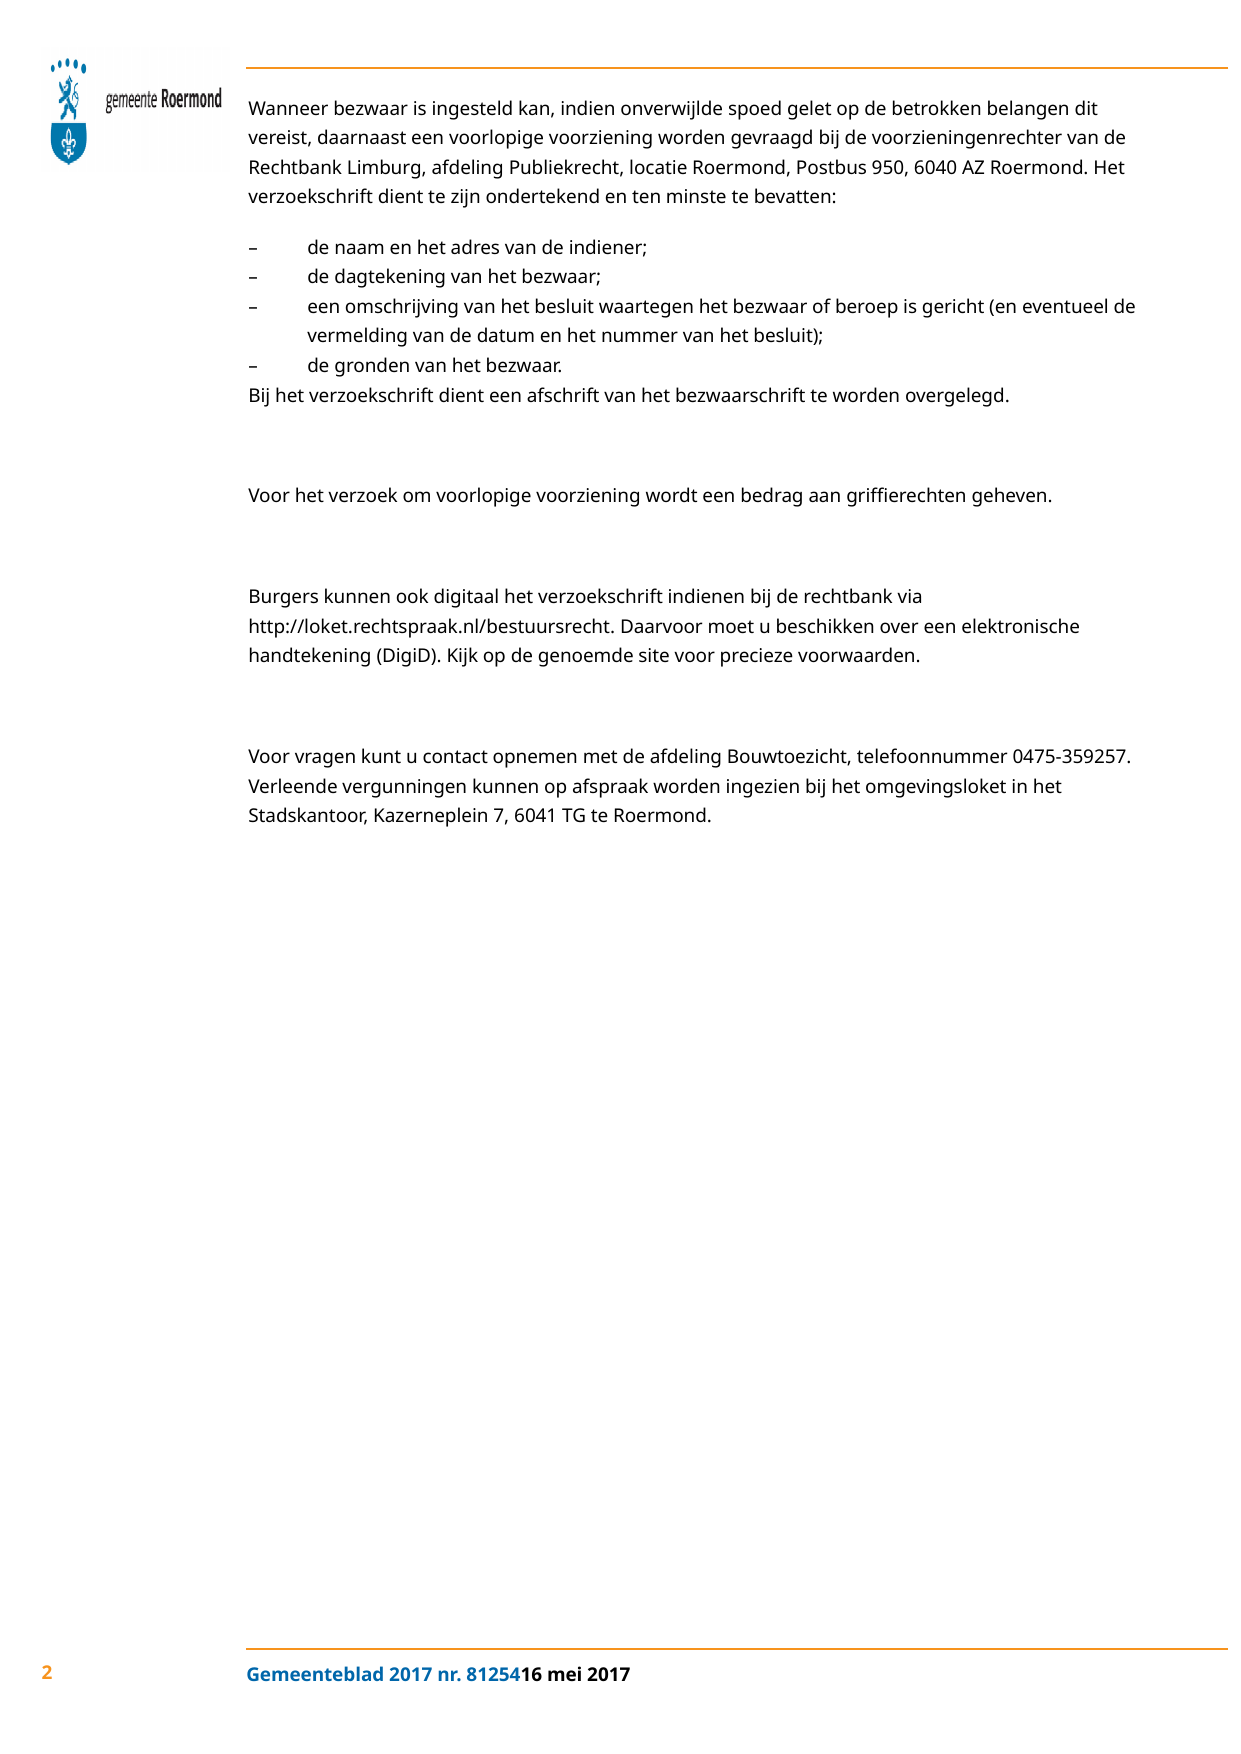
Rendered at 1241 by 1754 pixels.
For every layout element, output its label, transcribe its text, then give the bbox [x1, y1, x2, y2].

text Burgers kunnen ook digitaal het verzoekschrift indienen bij de rechtbank via http://loket.rechtspraak.nl/bestuursrecht. Daarvoor moet u beschikken over een elektronische handtekening (DigiD). Kijk op de genoemde site voor precieze voorwaarden. [248, 583, 1152, 668]
text Wanneer bezwaar is ingesteld kan, indien onverwijlde spoed gelet op de betrokken belangen dit vereist, daarnaast een voorlopige voorziening worden gevraagd bij de voorzieningenrechter van de Rechtbank Limburg, afdeling Publiekrecht, locatie Roermond, Postbus 950, 6040 AZ Roermond. Het verzoekschrift dient te zijn ondertekend en ten minste te bevatten: [248, 95, 1152, 209]
picture [41, 47, 231, 172]
list de naam en het adres van de indiener; [248, 234, 1152, 260]
list de gronden van het bezwaar. [248, 352, 1152, 378]
text Voor vragen kunt u contact opnemen met de afdeling Bouwtoezicht, telefoonnummer 0475-359257. Verleende vergunningen kunnen op afspraak worden ingezien bij het omgevingsloket in het Stadskantoor, Kazerneplein 7, 6041 TG te Roermond. [248, 743, 1152, 828]
list de dagtekening van het bezwaar; [248, 263, 1152, 289]
text Bij het verzoekschrift dient een afschrift van het bezwaarschrift te worden overgelegd. [248, 382, 1152, 408]
list een omschrijving van het besluit waartegen het bezwaar of beroep is gericht (en eventueel de vermelding van de datum en het nummer van het besluit); [248, 293, 1152, 348]
text Voor het verzoek om voorlopige voorziening wordt een bedrag aan griffierechten geheven. [248, 483, 1152, 508]
